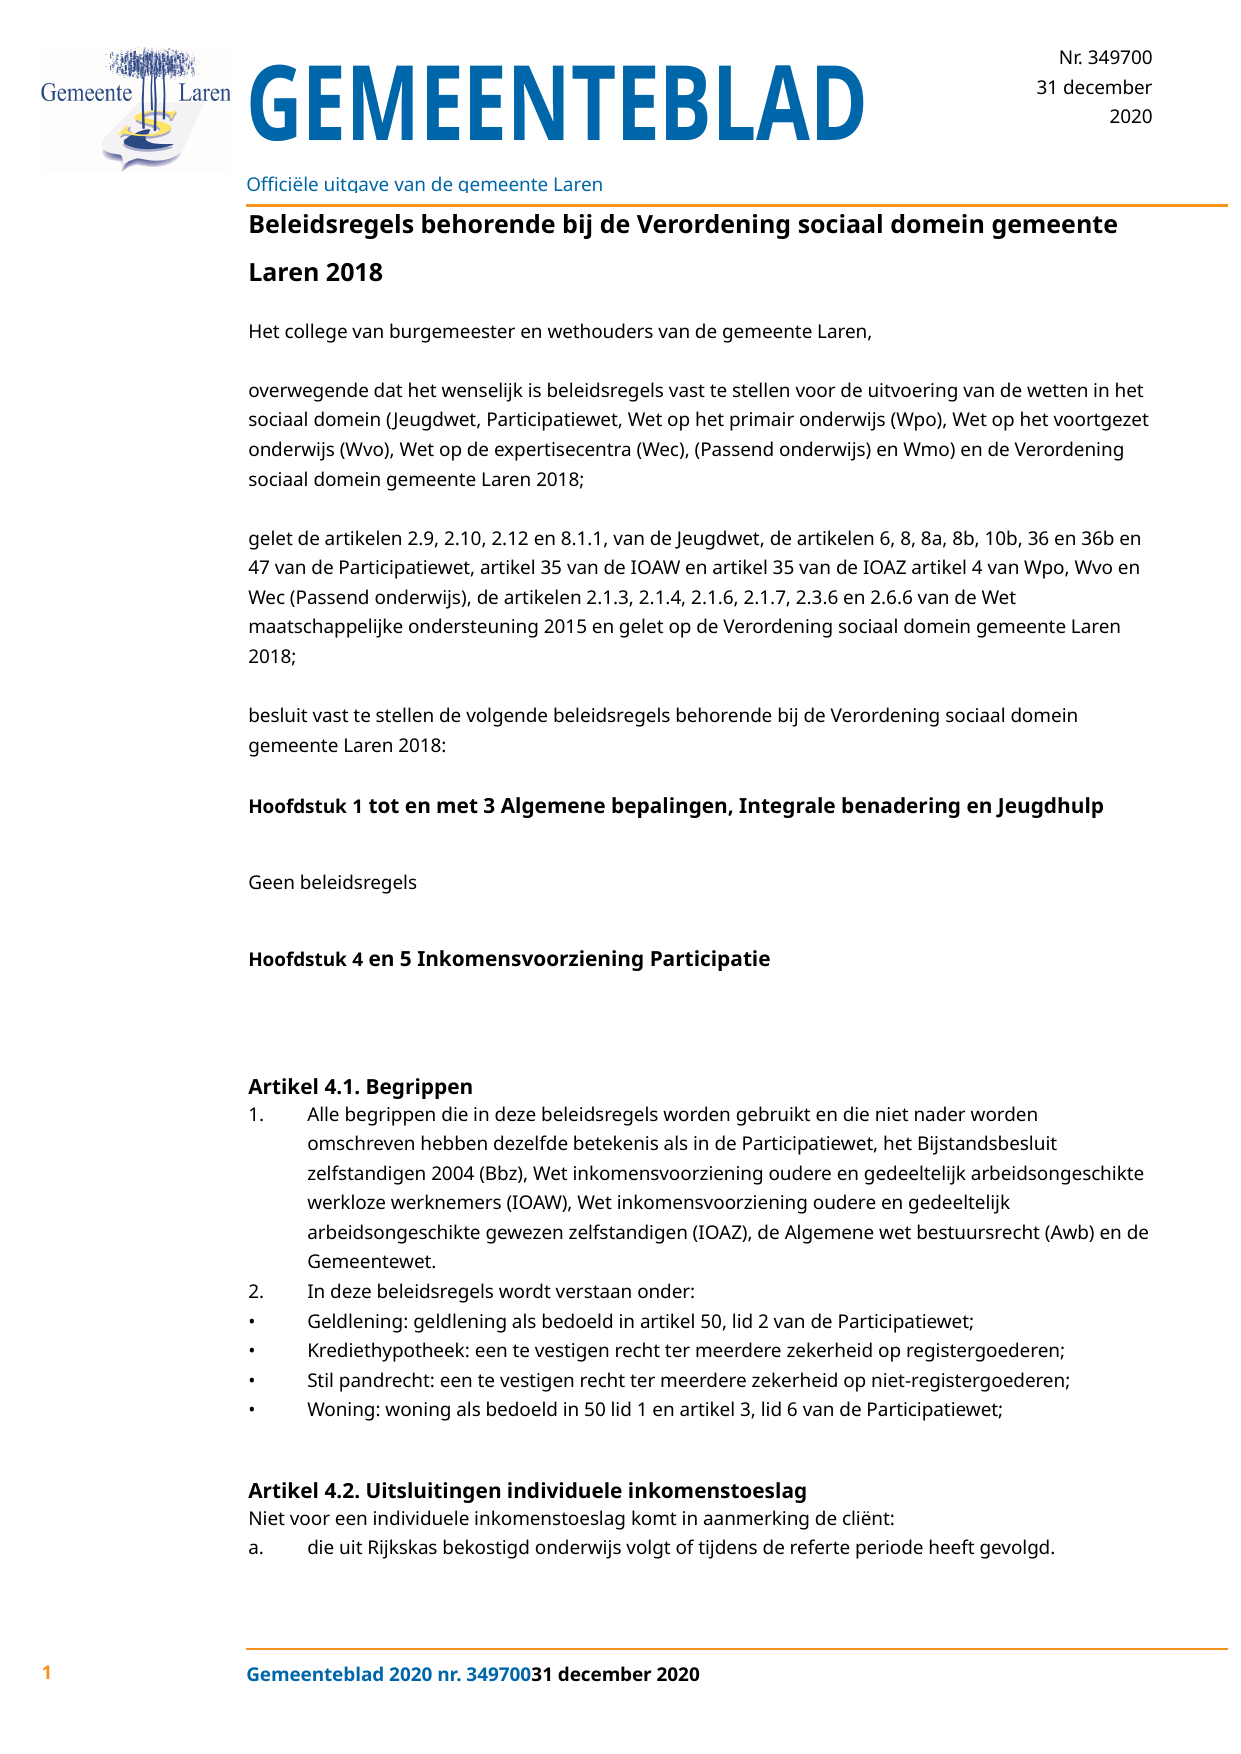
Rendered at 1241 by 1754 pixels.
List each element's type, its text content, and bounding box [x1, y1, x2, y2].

text Niet voor een individuele inkomenstoeslag komt in aanmerking de cliënt: [248, 1505, 1152, 1531]
text Artikel 4.1. Begrippen [248, 1072, 1152, 1101]
text Geen beleidsregels [248, 869, 1152, 895]
list Krediethypotheek: een te vestigen recht ter meerdere zekerheid op registergoederen; [248, 1337, 1152, 1363]
text gelet de artikelen 2.9, 2.10, 2.12 en 8.1.1, van de Jeugdwet, de artikelen 6, 8, 8a, 8b, 10b, 36 en 36b en 47 van de Participatiewet, artikel 35 van de IOAW en artikel 35 van de IOAZ artikel 4 van Wpo, Wvo en Wec (Passend onderwijs), de artikelen 2.1.3, 2.1.4, 2.1.6, 2.1.7, 2.3.6 en 2.6.6 van de Wet maatschappelijke ondersteuning 2015 en gelet op de Verordening sociaal domein gemeente Laren 2018; [248, 525, 1152, 669]
list Woning: woning als bedoeld in 50 lid 1 en artikel 3, lid 6 van de Participatiewet; [248, 1397, 1152, 1422]
list Alle begrippen die in deze beleidsregels worden gebruikt en die niet nader worden omschreven hebben dezelfde betekenis als in de Participatiewet, het Bijstandsbesluit zelfstandigen 2004 (Bbz), Wet inkomensvoorziening oudere en gedeeltelijk arbeidsongeschikte werkloze werknemers (IOAW), Wet inkomensvoorziening oudere en gedeeltelijk arbeidsongeschikte gewezen zelfstandigen (IOAZ), de Algemene wet bestuursrecht (Awb) en de Gemeentewet. [248, 1101, 1152, 1274]
text Artikel 4.2. Uitsluitingen individuele inkomenstoeslag [248, 1477, 1152, 1505]
text Het college van burgemeester en wethouders van de gemeente Laren, [248, 318, 1152, 344]
text Beleidsregels behorende bij de Verordening sociaal domein gemeente Laren 2018 [248, 207, 1152, 288]
text besluit vast te stellen de volgende beleidsregels behorende bij de Verordening sociaal domein gemeente Laren 2018: [248, 702, 1152, 758]
list Geldlening: geldlening als bedoeld in artikel 50, lid 2 van de Participatiewet; [248, 1308, 1152, 1333]
picture [41, 47, 231, 172]
list die uit Rijkskas bekostigd onderwijs volgt of tijdens de referte periode heeft gevolgd. [248, 1534, 1152, 1560]
list Stil pandrecht: een te vestigen recht ter meerdere zekerheid op niet-registergoederen; [248, 1367, 1152, 1393]
text Hoofdstuk 1 tot en met 3 Algemene bepalingen, Integrale benadering en Jeugdhulp [248, 791, 1152, 820]
list In deze beleidsregels wordt verstaan onder: [248, 1278, 1152, 1304]
text overwegende dat het wenselijk is beleidsregels vast te stellen voor de uitvoering van de wetten in het sociaal domein (Jeugdwet, Participatiewet, Wet op het primair onderwijs (Wpo), Wet op het voortgezet onderwijs (Wvo), Wet op de expertisecentra (Wec), (Passend onderwijs) en Wmo) en de Verordening sociaal domein gemeente Laren 2018; [248, 377, 1152, 492]
text Hoofdstuk 4 en 5 Inkomensvoorziening Participatie [248, 944, 1152, 973]
